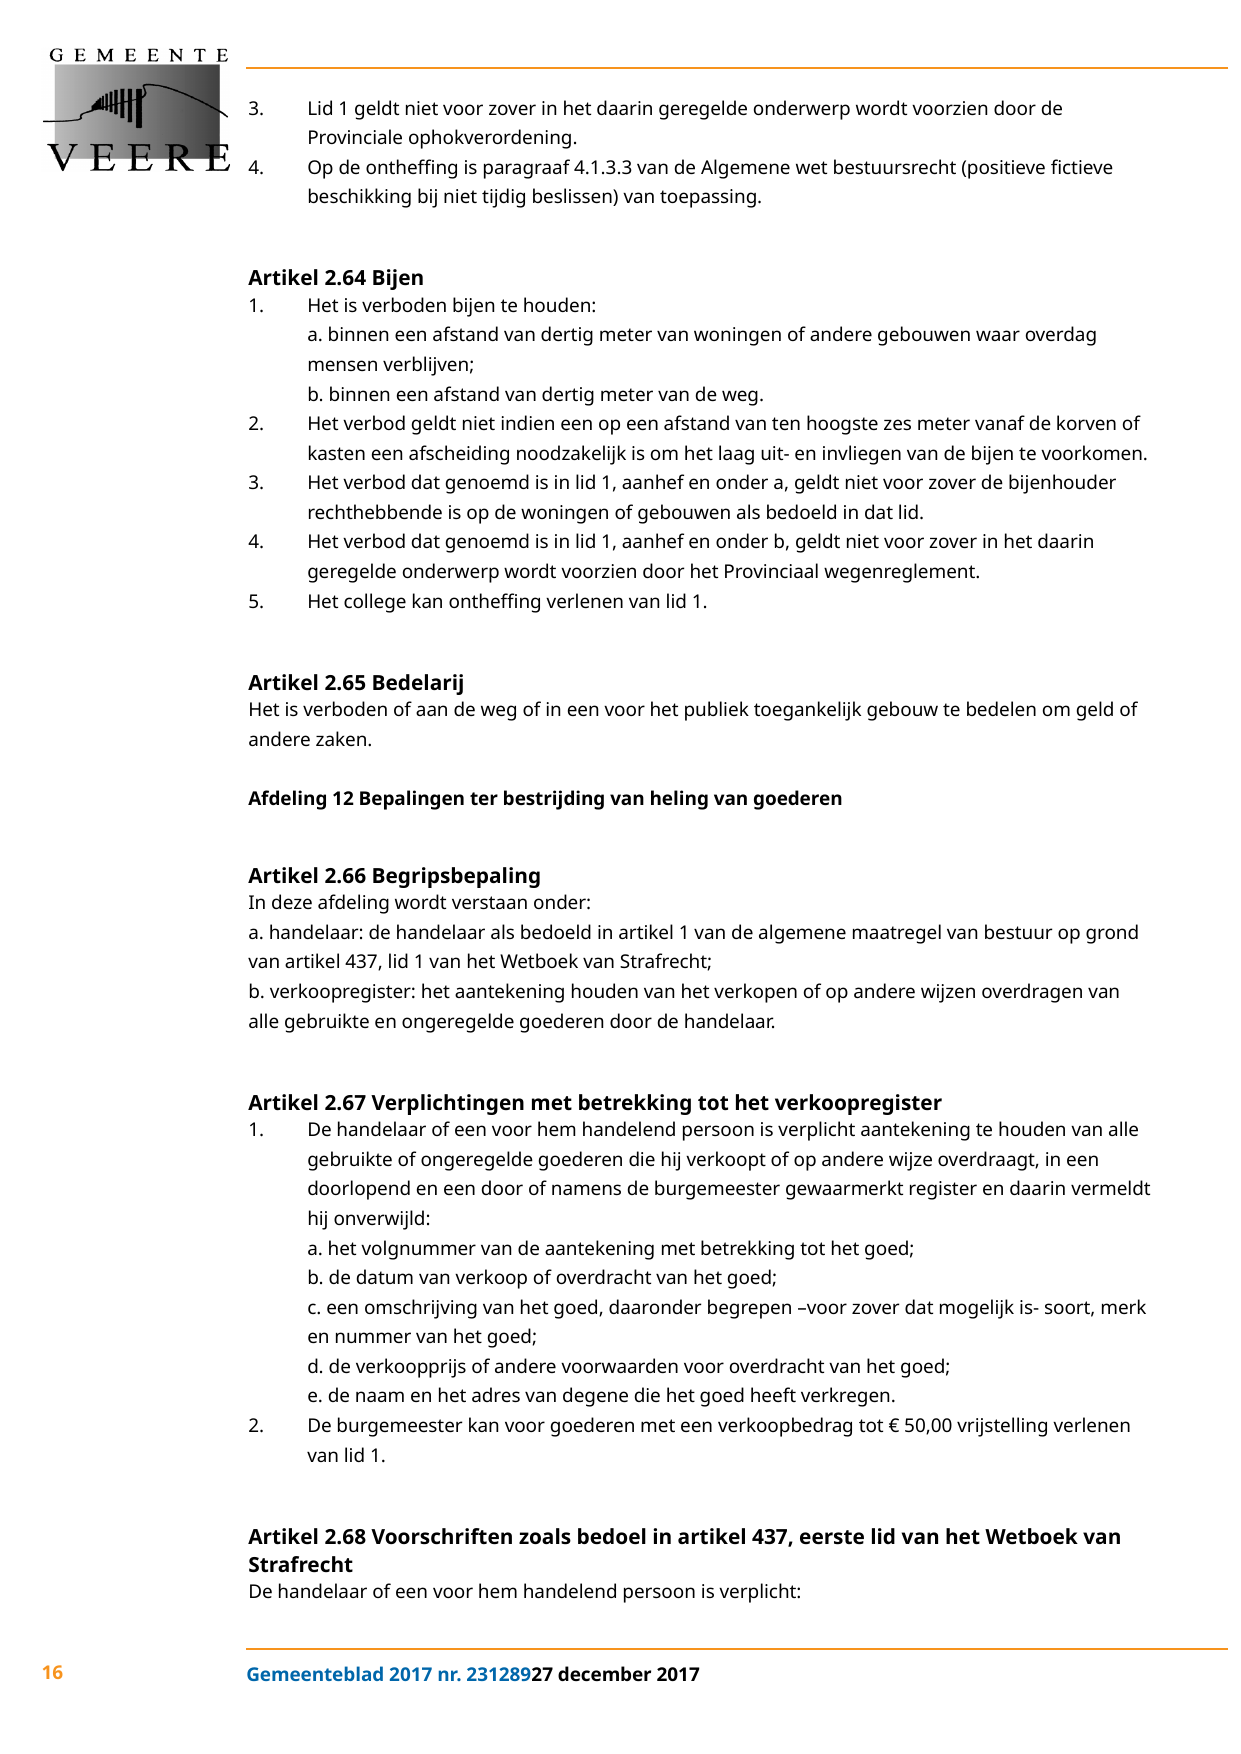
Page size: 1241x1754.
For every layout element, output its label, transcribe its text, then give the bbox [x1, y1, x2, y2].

list Het college kan ontheffing verlenen van lid 1. [248, 588, 1152, 613]
text Artikel 2.65 Bedelarij [248, 668, 1152, 696]
text Artikel 2.67 Verplichtingen met betrekking tot het verkoopregister [248, 1088, 1152, 1116]
list Het verbod dat genoemd is in lid 1, aanhef en onder b, geldt niet voor zover in het daarin geregelde onderwerp wordt voorzien door het Provinciaal wegenreglement. [248, 529, 1152, 584]
list a. het volgnummer van de aantekening met betrekking tot het goed; [248, 1235, 1152, 1260]
list De handelaar of een voor hem handelend persoon is verplicht aantekening te houden van alle gebruikte of ongeregelde goederen die hij verkoopt of op andere wijze overdraagt, in een doorlopend en een door of namens de burgemeester gewaarmerkt register en daarin vermeldt hij onverwijld: [248, 1116, 1152, 1231]
list Lid 1 geldt niet voor zover in het daarin geregelde onderwerp wordt voorzien door de Provinciale ophokverordening. [248, 95, 1152, 150]
list Het verbod geldt niet indien een op een afstand van ten hoogste zes meter vanaf de korven of kasten een afscheiding noodzakelijk is om het laag uit- en invliegen van de bijen te voorkomen. [248, 410, 1152, 466]
list d. de verkoopprijs of andere voorwaarden voor overdracht van het goed; [248, 1353, 1152, 1379]
list c. een omschrijving van het goed, daaronder begrepen –voor zover dat mogelijk is- soort, merk en nummer van het goed; [248, 1294, 1152, 1349]
list Het is verboden bijen te houden: [248, 292, 1152, 318]
text a. handelaar: de handelaar als bedoeld in artikel 1 van de algemene maatregel van bestuur op grond van artikel 437, lid 1 van het Wetboek van Strafrecht; [248, 919, 1152, 974]
list De burgemeester kan voor goederen met een verkoopbedrag tot € 50,00 vrijstelling verlenen van lid 1. [248, 1412, 1152, 1467]
text Het is verboden of aan de weg of in een voor het publiek toegankelijk gebouw te bedelen om geld of andere zaken. [248, 696, 1152, 752]
text Artikel 2.68 Voorschriften zoals bedoel in artikel 437, eerste lid van het Wetboek van Strafrecht [248, 1522, 1152, 1579]
list b. binnen een afstand van dertig meter van de weg. [248, 381, 1152, 406]
picture [41, 47, 231, 172]
text In deze afdeling wordt verstaan onder: [248, 889, 1152, 915]
list Op de ontheffing is paragraaf 4.1.3.3 van de Algemene wet bestuursrecht (positieve fictieve beschikking bij niet tijdig beslissen) van toepassing. [248, 154, 1152, 209]
list b. de datum van verkoop of overdracht van het goed; [248, 1264, 1152, 1290]
list Het verbod dat genoemd is in lid 1, aanhef en onder a, geldt niet voor zover de bijenhouder rechthebbende is op de woningen of gebouwen als bedoeld in dat lid. [248, 469, 1152, 525]
text De handelaar of een voor hem handelend persoon is verplicht: [248, 1579, 1152, 1604]
text b. verkoopregister: het aantekening houden van het verkopen of op andere wijzen overdragen van alle gebruikte en ongeregelde goederen door de handelaar. [248, 978, 1152, 1034]
list e. de naam en het adres van degene die het goed heeft verkregen. [248, 1383, 1152, 1408]
text Afdeling 12 Bepalingen ter bestrijding van heling van goederen [248, 785, 1152, 811]
text Artikel 2.66 Begripsbepaling [248, 861, 1152, 889]
text Artikel 2.64 Bijen [248, 263, 1152, 292]
list a. binnen een afstand van dertig meter van woningen of andere gebouwen waar overdag mensen verblijven; [248, 322, 1152, 377]
